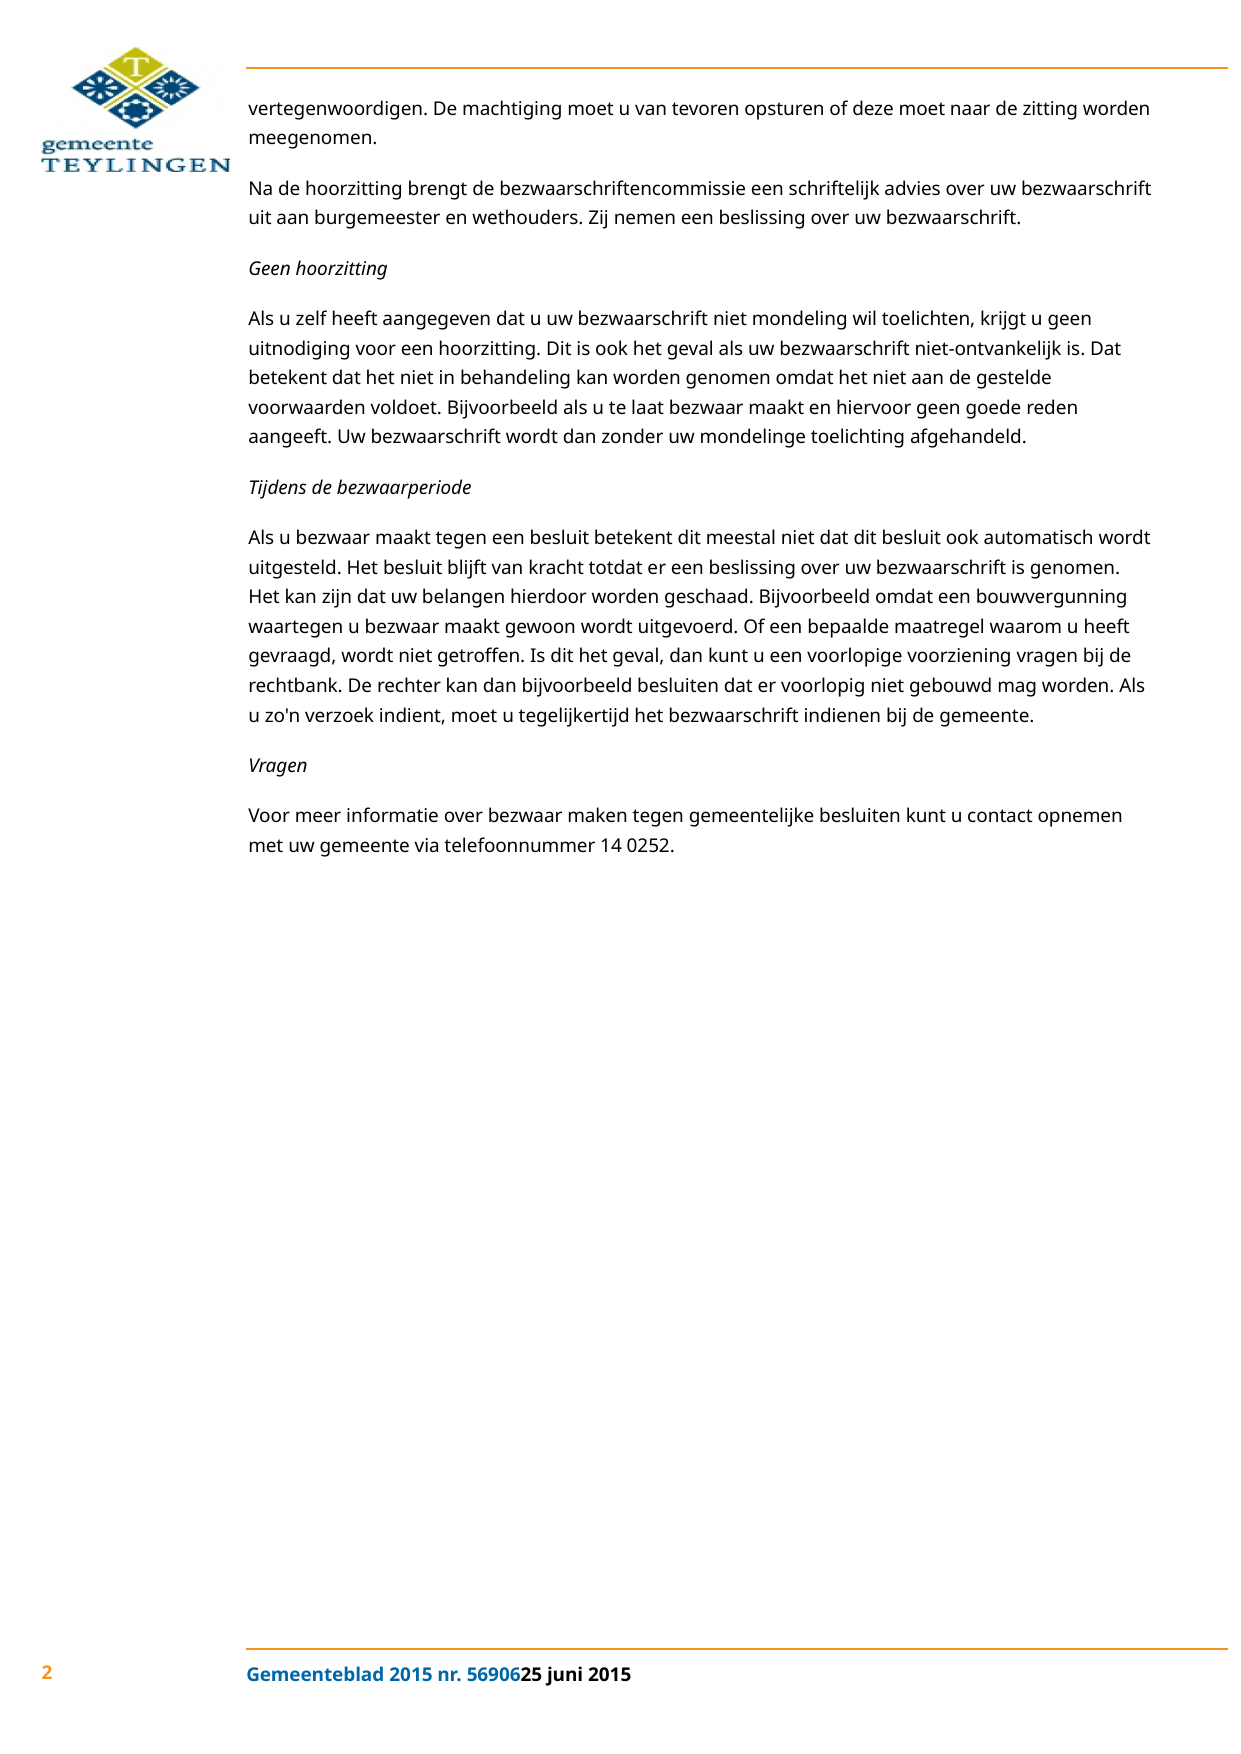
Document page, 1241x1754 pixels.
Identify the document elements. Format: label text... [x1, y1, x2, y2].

text Geen hoorzitting [248, 255, 1152, 281]
text vertegenwoordigen. De machtiging moet u van tevoren opsturen of deze moet naar de zitting worden meegenomen. [248, 95, 1152, 150]
text Als u bezwaar maakt tegen een besluit betekent dit meestal niet dat dit besluit ook automatisch wordt uitgesteld. Het besluit blijft van kracht totdat er een beslissing over uw bezwaarschrift is genomen. Het kan zijn dat uw belangen hierdoor worden geschaad. Bijvoorbeeld omdat een bouwvergunning waartegen u bezwaar maakt gewoon wordt uitgevoerd. Of een bepaalde maatregel waarom u heeft gevraagd, wordt niet getroffen. Is dit het geval, dan kunt u een voorlopige voorziening vragen bij de rechtbank. De rechter kan dan bijvoorbeeld besluiten dat er voorlopig niet gebouwd mag worden. Als u zo'n verzoek indient, moet u tegelijkertijd het bezwaarschrift indienen bij de gemeente. [248, 524, 1152, 728]
text Als u zelf heeft aangegeven dat u uw bezwaarschrift niet mondeling wil toelichten, krijgt u geen uitnodiging voor een hoorzitting. Dit is ook het geval als uw bezwaarschrift niet-ontvankelijk is. Dat betekent dat het niet in behandeling kan worden genomen omdat het niet aan de gestelde voorwaarden voldoet. Bijvoorbeeld als u te laat bezwaar maakt en hiervoor geen goede reden aangeeft. Uw bezwaarschrift wordt dan zonder uw mondelinge toelichting afgehandeld. [248, 305, 1152, 449]
text Na de hoorzitting brengt de bezwaarschriftencommissie een schriftelijk advies over uw bezwaarschrift uit aan burgemeester en wethouders. Zij nemen een beslissing over uw bezwaarschrift. [248, 175, 1152, 230]
picture [41, 47, 231, 172]
text Tijdens de bezwaarperiode [248, 474, 1152, 500]
text Vragen [248, 752, 1152, 778]
text Voor meer informatie over bezwaar maken tegen gemeentelijke besluiten kunt u contact opnemen met uw gemeente via telefoonnummer 14 0252. [248, 803, 1152, 858]
